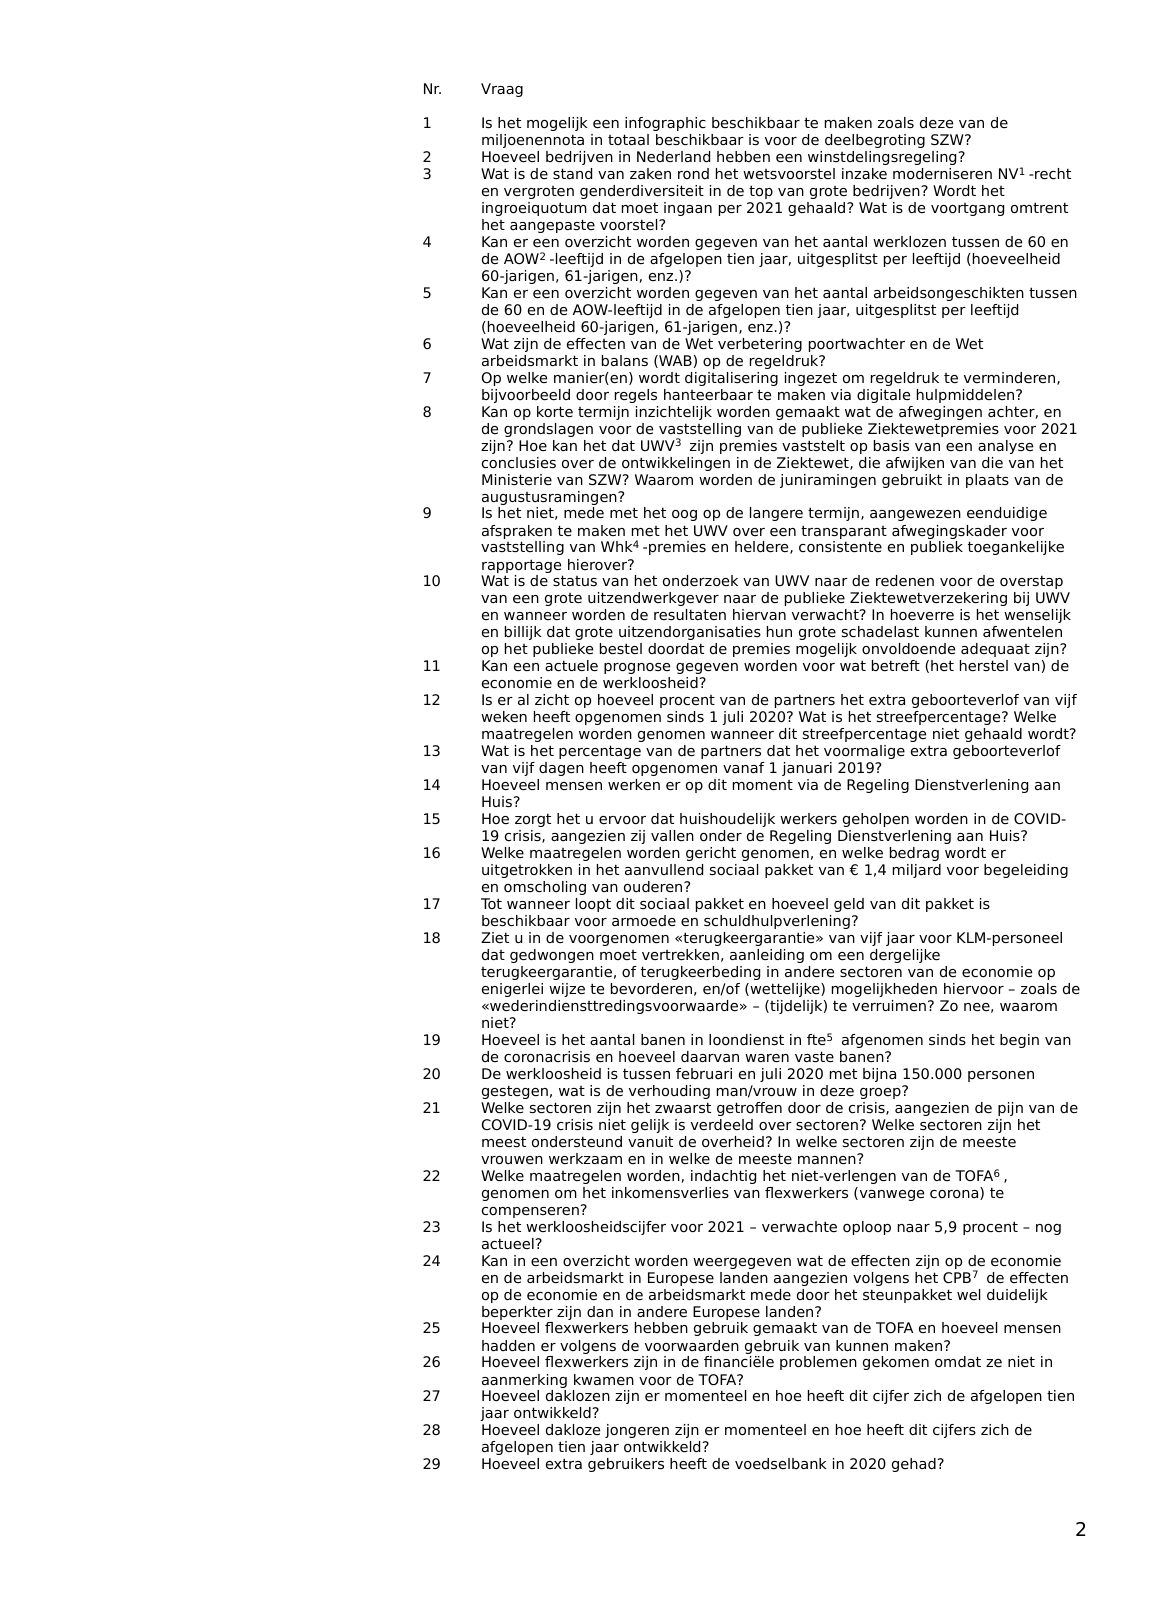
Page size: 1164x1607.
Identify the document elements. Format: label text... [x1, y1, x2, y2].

table_cell 9 [422, 505, 475, 573]
table_cell [422, 98, 475, 115]
table_cell 19 [422, 1032, 475, 1066]
table_cell Hoeveel is het aantal banen in loondienst in fte5 afgenomen sinds het begin van de coronacrisis en hoeveel daarvan waren vaste banen? [475, 1032, 1087, 1066]
table_cell De werkloosheid is tussen februari en juli 2020 met bijna 150.000 personen gestegen, wat is de verhouding man/vrouw in deze groep? [475, 1066, 1087, 1100]
table_cell 27 [422, 1388, 475, 1422]
table_cell 26 [422, 1354, 475, 1388]
table_cell 23 [422, 1219, 475, 1252]
table_cell Tot wanneer loopt dit sociaal pakket en hoeveel geld van dit pakket is beschikbaar voor armoede en schuldhulpverlening? [475, 896, 1087, 930]
table_cell Hoeveel mensen werken er op dit moment via de Regeling Dienstverlening aan Huis? [475, 777, 1087, 811]
table_cell 11 [422, 658, 475, 692]
table_cell Kan op korte termijn inzichtelijk worden gemaakt wat de afwegingen achter, en de grondslagen voor de vaststelling van de publieke Ziektewetpremies voor 2021 zijn? Hoe kan het dat UWV3 zijn premies vaststelt op basis van een analyse en conclusies over de ontwikkelingen in de Ziektewet, die afwijken van die van het Ministerie van SZW? Waarom worden de juniramingen gebruikt in plaats van de augustusramingen? [475, 404, 1087, 505]
table_header Vraag [475, 81, 1087, 98]
table_cell Kan een actuele prognose gegeven worden voor wat betreft (het herstel van) de economie en de werkloosheid? [475, 658, 1087, 692]
table_cell 29 [422, 1456, 475, 1473]
table_cell 14 [422, 777, 475, 811]
table_cell Wat is het percentage van de partners dat het voormalige extra geboorteverlof van vijf dagen heeft opgenomen vanaf 1 januari 2019? [475, 743, 1087, 777]
table_cell Wat is de stand van zaken rond het wetsvoorstel inzake moderniseren NV1-recht en vergroten genderdiversiteit in de top van grote bedrijven? Wordt het ingroeiquotum dat moet ingaan per 2021 gehaald? Wat is de voortgang omtrent het aangepaste voorstel? [475, 166, 1087, 234]
table_cell 25 [422, 1320, 475, 1354]
table_cell Ziet u in de voorgenomen «terugkeergarantie» van vijf jaar voor KLM-personeel dat gedwongen moet vertrekken, aanleiding om een dergelijke terugkeergarantie, of terugkeerbeding in andere sectoren van de economie op enigerlei wijze te bevorderen, en/of (wettelijke) mogelijkheden hiervoor – zoals de «wederindiensttredingsvoorwaarde» – (tijdelijk) te verruimen? Zo nee, waarom niet? [475, 930, 1087, 1032]
table_cell 8 [422, 404, 475, 505]
table_cell 22 [422, 1168, 475, 1218]
table_cell 6 [422, 336, 475, 369]
table_cell 18 [422, 930, 475, 1032]
table_cell Hoeveel flexwerkers zijn in de financiële problemen gekomen omdat ze niet in aanmerking kwamen voor de TOFA? [475, 1354, 1087, 1388]
table_cell 24 [422, 1253, 475, 1320]
table_cell 2 [422, 149, 475, 166]
table_cell 1 [422, 115, 475, 149]
table_cell Hoeveel daklozen zijn er momenteel en hoe heeft dit cijfer zich de afgelopen tien jaar ontwikkeld? [475, 1388, 1087, 1422]
table_cell 3 [422, 166, 475, 234]
table_cell Wat zijn de effecten van de Wet verbetering poortwachter en de Wet arbeidsmarkt in balans (WAB) op de regeldruk? [475, 336, 1087, 369]
table_cell 16 [422, 845, 475, 896]
table_cell 4 [422, 234, 475, 285]
table_header Nr. [422, 81, 475, 98]
table_cell Hoeveel extra gebruikers heeft de voedselbank in 2020 gehad? [475, 1456, 1087, 1473]
table_cell Wat is de status van het onderzoek van UWV naar de redenen voor de overstap van een grote uitzendwerkgever naar de publieke Ziektewetverzekering bij UWV en wanneer worden de resultaten hiervan verwacht? In hoeverre is het wenselijk en billijk dat grote uitzendorganisaties hun grote schadelast kunnen afwentelen op het publieke bestel doordat de premies mogelijk onvoldoende adequaat zijn? [475, 573, 1087, 658]
table_cell Op welke manier(en) wordt digitalisering ingezet om regeldruk te verminderen, bijvoorbeeld door regels hanteerbaar te maken via digitale hulpmiddelen? [475, 370, 1087, 403]
table_cell Hoeveel dakloze jongeren zijn er momenteel en hoe heeft dit cijfers zich de afgelopen tien jaar ontwikkeld? [475, 1422, 1087, 1456]
table_cell Is het niet, mede met het oog op de langere termijn, aangewezen eenduidige afspraken te maken met het UWV over een transparant afwegingskader voor vaststelling van Whk4-premies en heldere, consistente en publiek toegankelijke rapportage hierover? [475, 505, 1087, 573]
table_cell 17 [422, 896, 475, 930]
table_cell 28 [422, 1422, 475, 1456]
table_cell Welke maatregelen worden, indachtig het niet-verlengen van de TOFA6, genomen om het inkomensverlies van flexwerkers (vanwege corona) te compenseren? [475, 1168, 1087, 1218]
table_cell Welke maatregelen worden gericht genomen, en welke bedrag wordt er uitgetrokken in het aanvullend sociaal pakket van € 1,4 miljard voor begeleiding en omscholing van ouderen? [475, 845, 1087, 896]
table_cell 10 [422, 573, 475, 658]
table_cell 12 [422, 692, 475, 743]
table_cell 5 [422, 285, 475, 336]
table_cell Is het mogelijk een infographic beschikbaar te maken zoals deze van de miljoenennota in totaal beschikbaar is voor de deelbegroting SZW? [475, 115, 1087, 149]
table_cell Hoe zorgt het u ervoor dat huishoudelijk werkers geholpen worden in de COVID-19 crisis, aangezien zij vallen onder de Regeling Dienstverlening aan Huis? [475, 811, 1087, 845]
table_cell Hoeveel flexwerkers hebben gebruik gemaakt van de TOFA en hoeveel mensen hadden er volgens de voorwaarden gebruik van kunnen maken? [475, 1320, 1087, 1354]
table_cell Kan er een overzicht worden gegeven van het aantal arbeidsongeschikten tussen de 60 en de AOW-leeftijd in de afgelopen tien jaar, uitgesplitst per leeftijd (hoeveelheid 60-jarigen, 61-jarigen, enz.)? [475, 285, 1087, 336]
table_cell 20 [422, 1066, 475, 1100]
table_cell Welke sectoren zijn het zwaarst getroffen door de crisis, aangezien de pijn van de COVID-19 crisis niet gelijk is verdeeld over sectoren? Welke sectoren zijn het meest ondersteund vanuit de overheid? In welke sectoren zijn de meeste vrouwen werkzaam en in welke de meeste mannen? [475, 1100, 1087, 1168]
table_cell 13 [422, 743, 475, 777]
table_cell [475, 98, 1087, 115]
table_cell Is het werkloosheidscijfer voor 2021 – verwachte oploop naar 5,9 procent – nog actueel? [475, 1219, 1087, 1252]
table_cell 21 [422, 1100, 475, 1168]
table_cell Kan er een overzicht worden gegeven van het aantal werklozen tussen de 60 en de AOW2-leeftijd in de afgelopen tien jaar, uitgesplitst per leeftijd (hoeveelheid 60-jarigen, 61-jarigen, enz.)? [475, 234, 1087, 285]
table_cell 7 [422, 370, 475, 403]
table_cell Hoeveel bedrijven in Nederland hebben een winstdelingsregeling? [475, 149, 1087, 166]
table_cell 15 [422, 811, 475, 845]
table_cell Is er al zicht op hoeveel procent van de partners het extra geboorteverlof van vijf weken heeft opgenomen sinds 1 juli 2020? Wat is het streefpercentage? Welke maatregelen worden genomen wanneer dit streefpercentage niet gehaald wordt? [475, 692, 1087, 743]
table_cell Kan in een overzicht worden weergegeven wat de effecten zijn op de economie en de arbeidsmarkt in Europese landen aangezien volgens het CPB7 de effecten op de economie en de arbeidsmarkt mede door het steunpakket wel duidelijk beperkter zijn dan in andere Europese landen? [475, 1253, 1087, 1320]
